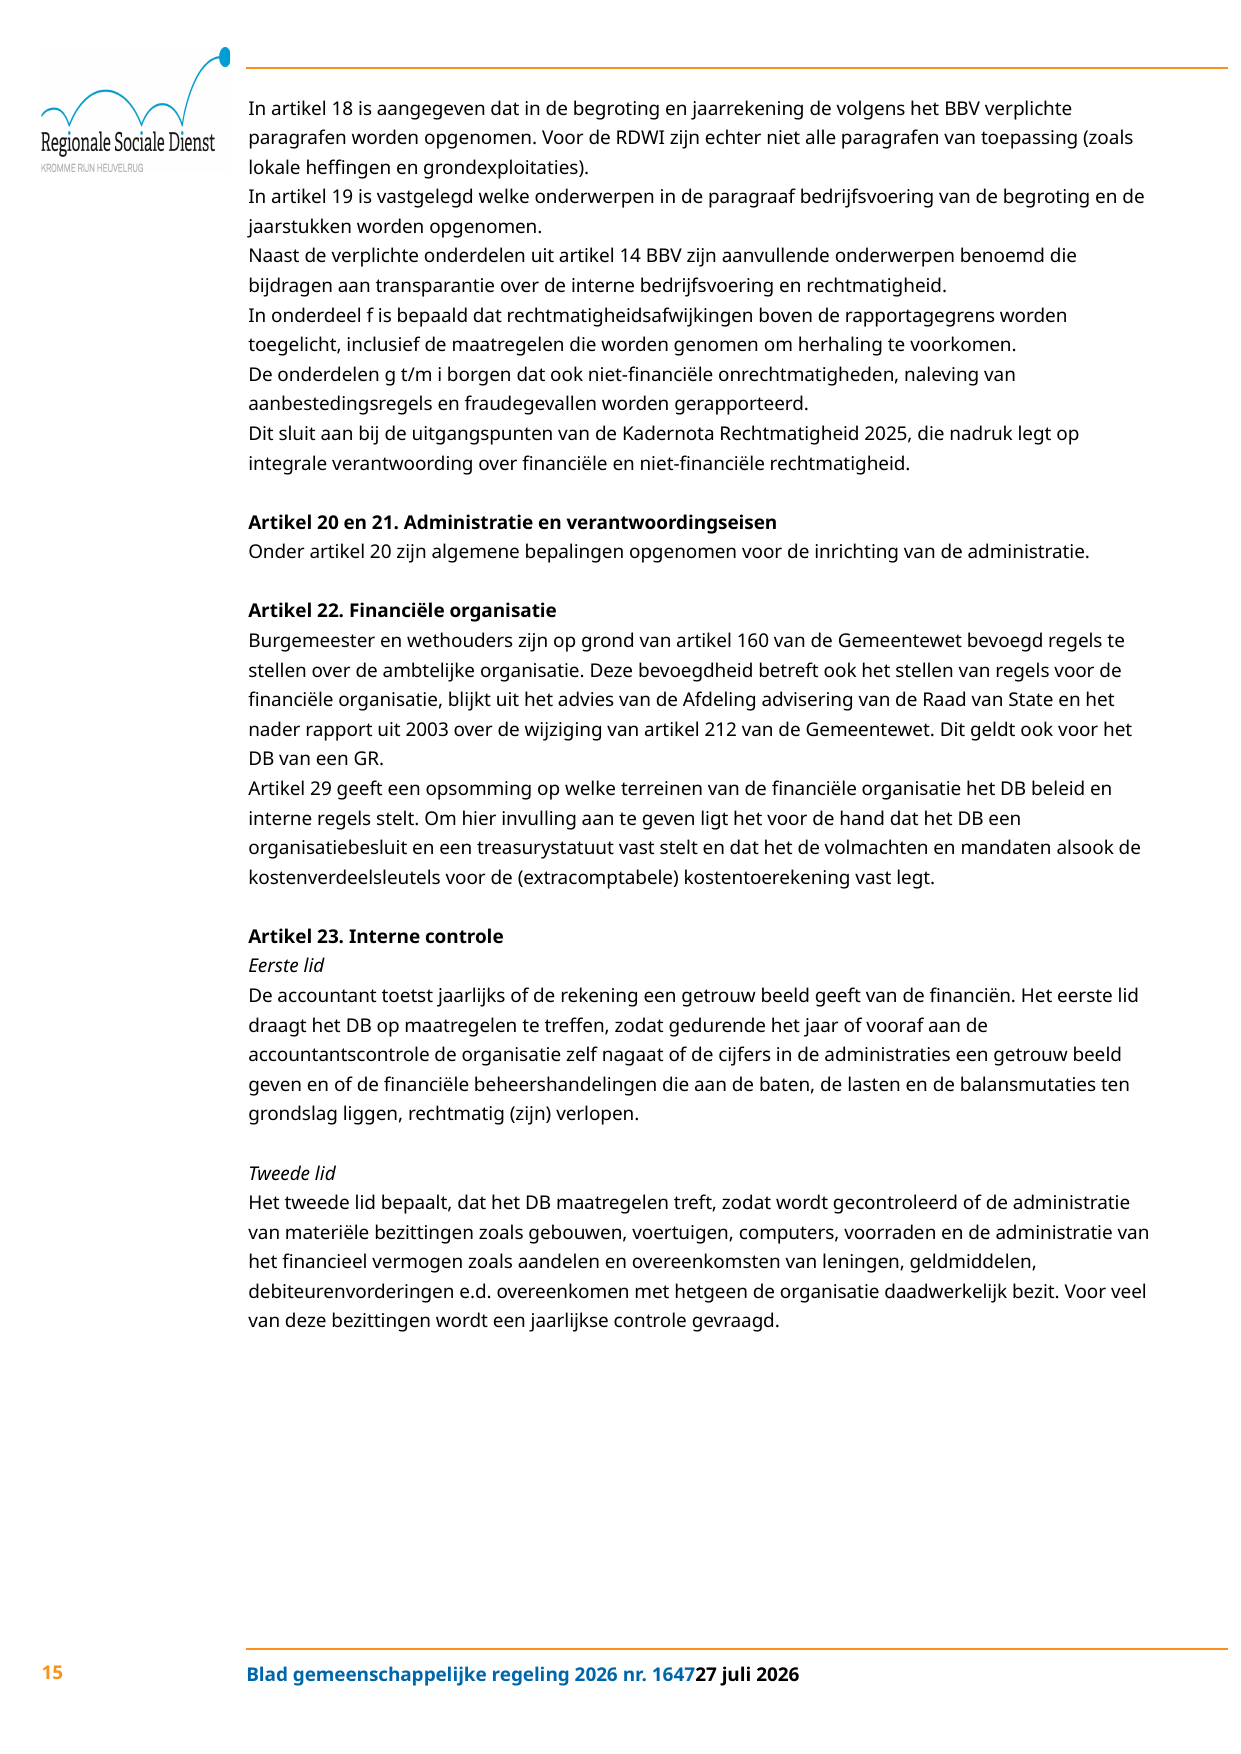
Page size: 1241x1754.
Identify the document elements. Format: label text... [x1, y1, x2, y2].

text In artikel 18 is aangegeven dat in de begroting en jaarrekening de volgens het BBV verplichte paragrafen worden opgenomen. Voor de RDWI zijn echter niet alle paragrafen van toepassing (zoals lokale heffingen en grondexploitaties). [248, 95, 1152, 180]
text Eerste lid [248, 953, 1152, 978]
text In artikel 19 is vastgelegd welke onderwerpen in de paragraaf bedrijfsvoering van de begroting en de jaarstukken worden opgenomen. [248, 183, 1152, 239]
text Naast de verplichte onderdelen uit artikel 14 BBV zijn aanvullende onderwerpen benoemd die bijdragen aan transparantie over de interne bedrijfsvoering en rechtmatigheid. [248, 243, 1152, 298]
text De accountant toetst jaarlijks of de rekening een getrouw beeld geeft van de financiën. Het eerste lid draagt het DB op maatregelen te treffen, zodat gedurende het jaar of vooraf aan de accountantscontrole de organisatie zelf nagaat of de cijfers in de administraties een getrouw beeld geven en of de financiële beheershandelingen die aan de baten, de lasten en de balansmutaties ten grondslag liggen, rechtmatig (zijn) verlopen. [248, 982, 1152, 1126]
text De onderdelen g t/m i borgen dat ook niet-financiële onrechtmatigheden, naleving van aanbestedingsregels en fraudegevallen worden gerapporteerd. [248, 361, 1152, 416]
picture [41, 47, 231, 172]
text Het tweede lid bepaalt, dat het DB maatregelen treft, zodat wordt gecontroleerd of de administratie van materiële bezittingen zoals gebouwen, voertuigen, computers, voorraden en de administratie van het financieel vermogen zoals aandelen en overeenkomsten van leningen, geldmiddelen, debiteurenvorderingen e.d. overeenkomen met hetgeen de organisatie daadwerkelijk bezit. Voor veel van deze bezittingen wordt een jaarlijkse controle gevraagd. [248, 1189, 1152, 1333]
text Burgemeester en wethouders zijn op grond van artikel 160 van de Gemeentewet bevoegd regels te stellen over de ambtelijke organisatie. Deze bevoegdheid betreft ook het stellen van regels voor de financiële organisatie, blijkt uit het advies van de Afdeling advisering van de Raad van State en het nader rapport uit 2003 over de wijziging van artikel 212 van de Gemeentewet. Dit geldt ook voor het DB van een GR. [248, 627, 1152, 771]
text Artikel 22. Financiële organisatie [248, 598, 1152, 623]
text Tweede lid [248, 1160, 1152, 1186]
text Dit sluit aan bij de uitgangspunten van de Kadernota Rechtmatigheid 2025, die nadruk legt op integrale verantwoording over financiële en niet-financiële rechtmatigheid. [248, 420, 1152, 476]
text Artikel 20 en 21. Administratie en verantwoordingseisen [248, 509, 1152, 535]
text Artikel 23. Interne controle [248, 923, 1152, 949]
text Onder artikel 20 zijn algemene bepalingen opgenomen voor de inrichting van de administratie. [248, 538, 1152, 564]
text In onderdeel f is bepaald dat rechtmatigheidsafwijkingen boven de rapportagegrens worden toegelicht, inclusief de maatregelen die worden genomen om herhaling te voorkomen. [248, 302, 1152, 357]
text Artikel 29 geeft een opsomming op welke terreinen van de financiële organisatie het DB beleid en interne regels stelt. Om hier invulling aan te geven ligt het voor de hand dat het DB een organisatiebesluit en een treasurystatuut vast stelt en dat het de volmachten en mandaten alsook de kostenverdeelsleutels voor de (extracomptabele) kostentoerekening vast legt. [248, 775, 1152, 890]
